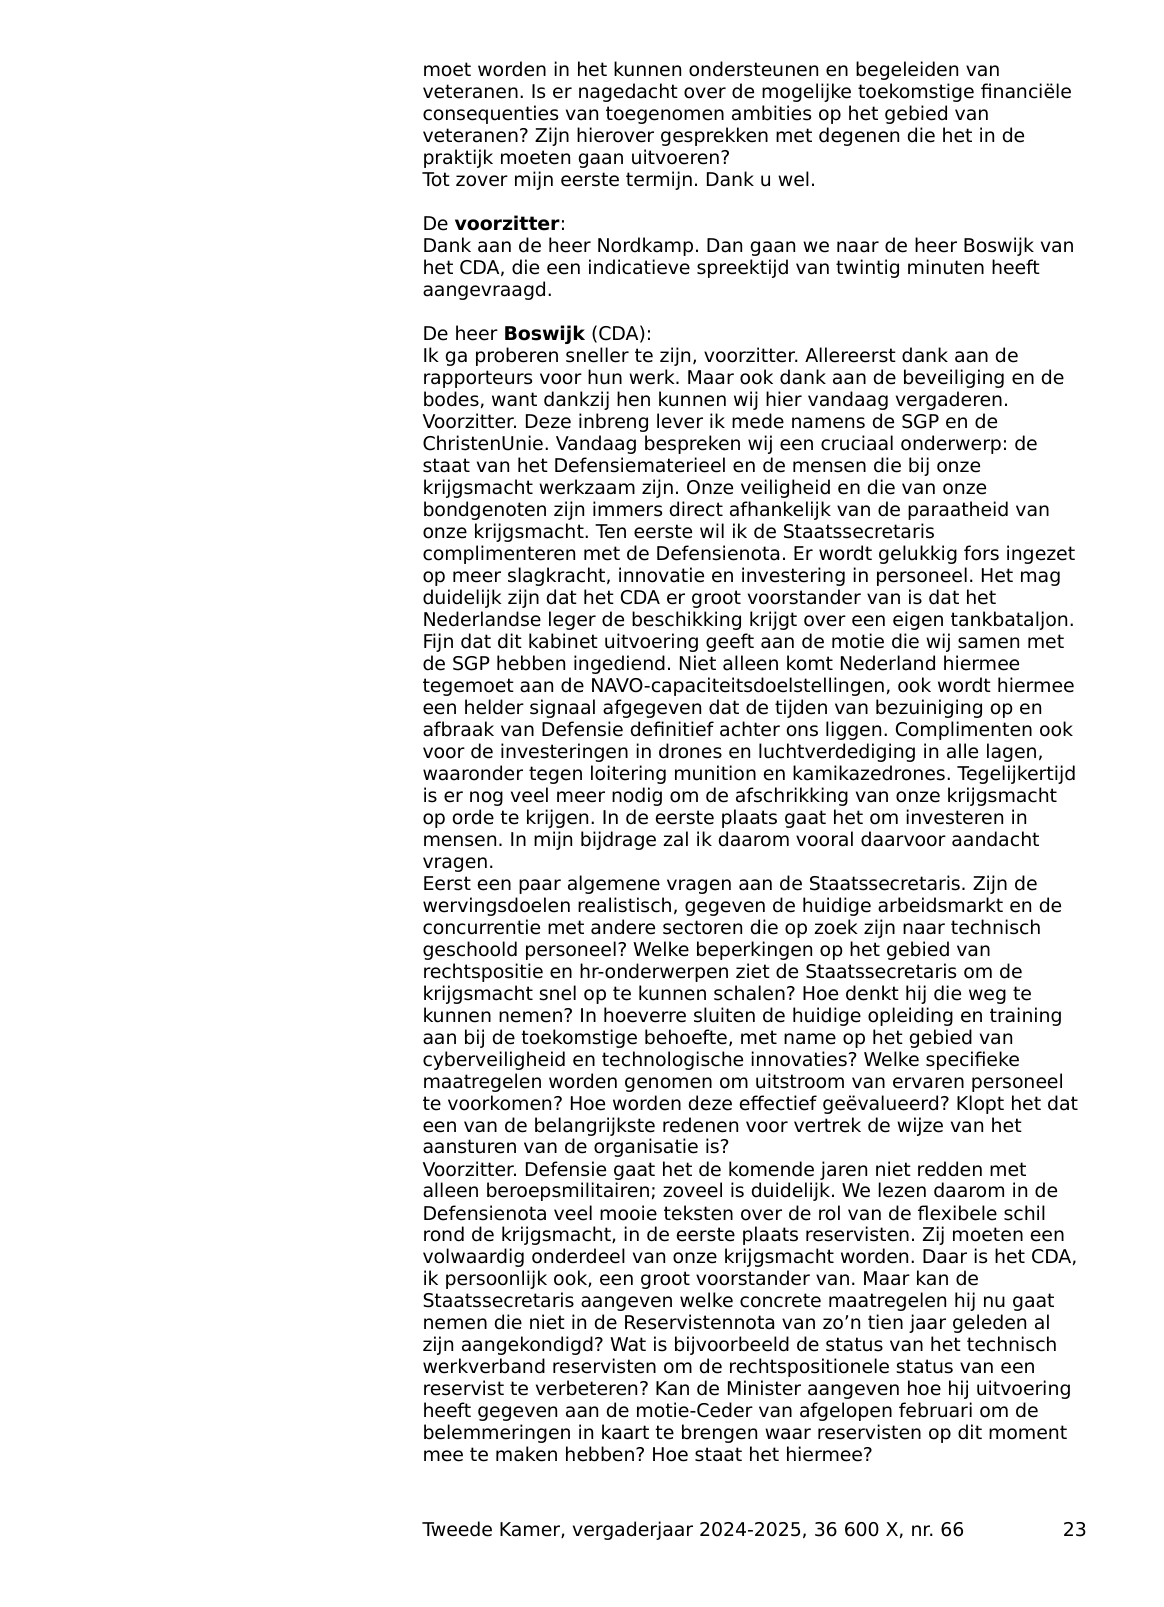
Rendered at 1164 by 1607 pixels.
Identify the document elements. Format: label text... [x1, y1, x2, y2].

text Dank aan de heer Nordkamp. Dan gaan we naar de heer Boswijk van het CDA, die een indicatieve spreektijd van twintig minuten heeft aangevraagd. [422, 235, 1087, 301]
text Voorzitter. Defensie gaat het de komende jaren niet redden met alleen beroepsmilitairen; zoveel is duidelijk. We lezen daarom in de Defensienota veel mooie teksten over de rol van de flexibele schil rond de krijgsmacht, in de eerste plaats reservisten. Zij moeten een volwaardig onderdeel van onze krijgsmacht worden. Daar is het CDA, ik persoonlijk ook, een groot voorstander van. Maar kan de Staatssecretaris aangeven welke concrete maatregelen hij nu gaat nemen die niet in de Reservistennota van zo’n tien jaar geleden al zijn aangekondigd? Wat is bijvoorbeeld de status van het technisch werkverband reservisten om de rechtspositionele status van een reservist te verbeteren? Kan de Minister aangeven hoe hij uitvoering heeft gegeven aan de motie-Ceder van afgelopen februari om de belemmeringen in kaart te brengen waar reservisten op dit moment mee te maken hebben? Hoe staat het hiermee? [422, 1158, 1087, 1466]
text De heer Boswijk (CDA): [422, 323, 1087, 345]
text Voorzitter. Deze inbreng lever ik mede namens de SGP en de ChristenUnie. Vandaag bespreken wij een cruciaal onderwerp: de staat van het Defensiematerieel en de mensen die bij onze krijgsmacht werkzaam zijn. Onze veiligheid en die van onze bondgenoten zijn immers direct afhankelijk van de paraatheid van onze krijgsmacht. Ten eerste wil ik de Staatssecretaris complimenteren met de Defensienota. Er wordt gelukkig fors ingezet op meer slagkracht, innovatie en investering in personeel. Het mag duidelijk zijn dat het CDA er groot voorstander van is dat het Nederlandse leger de beschikking krijgt over een eigen tankbataljon. Fijn dat dit kabinet uitvoering geeft aan de motie die wij samen met de SGP hebben ingediend. Niet alleen komt Nederland hiermee tegemoet aan de NAVO-capaciteitsdoelstellingen, ook wordt hiermee een helder signaal afgegeven dat de tijden van bezuiniging op en afbraak van Defensie definitief achter ons liggen. Complimenten ook voor de investeringen in drones en luchtverdediging in alle lagen, waaronder tegen loitering munition en kamikazedrones. Tegelijkertijd is er nog veel meer nodig om de afschrikking van onze krijgsmacht op orde te krijgen. In de eerste plaats gaat het om investeren in mensen. In mijn bijdrage zal ik daarom vooral daarvoor aandacht vragen. [422, 411, 1087, 873]
text Tot zover mijn eerste termijn. Dank u wel. [422, 169, 1087, 191]
text De voorzitter: [422, 213, 1087, 235]
text Ik ga proberen sneller te zijn, voorzitter. Allereerst dank aan de rapporteurs voor hun werk. Maar ook dank aan de beveiliging en de bodes, want dankzij hen kunnen wij hier vandaag vergaderen. [422, 345, 1087, 411]
text Eerst een paar algemene vragen aan de Staatssecretaris. Zijn de wervingsdoelen realistisch, gegeven de huidige arbeidsmarkt en de concurrentie met andere sectoren die op zoek zijn naar technisch geschoold personeel? Welke beperkingen op het gebied van rechtspositie en hr-onderwerpen ziet de Staatssecretaris om de krijgsmacht snel op te kunnen schalen? Hoe denkt hij die weg te kunnen nemen? In hoeverre sluiten de huidige opleiding en training aan bij de toekomstige behoefte, met name op het gebied van cyberveiligheid en technologische innovaties? Welke specifieke maatregelen worden genomen om uitstroom van ervaren personeel te voorkomen? Hoe worden deze effectief geëvalueerd? Klopt het dat een van de belangrijkste redenen voor vertrek de wijze van het aansturen van de organisatie is? [422, 873, 1087, 1158]
text moet worden in het kunnen ondersteunen en begeleiden van veteranen. Is er nagedacht over de mogelijke toekomstige financiële consequenties van toegenomen ambities op het gebied van veteranen? Zijn hierover gesprekken met degenen die het in de praktijk moeten gaan uitvoeren? [422, 59, 1087, 169]
